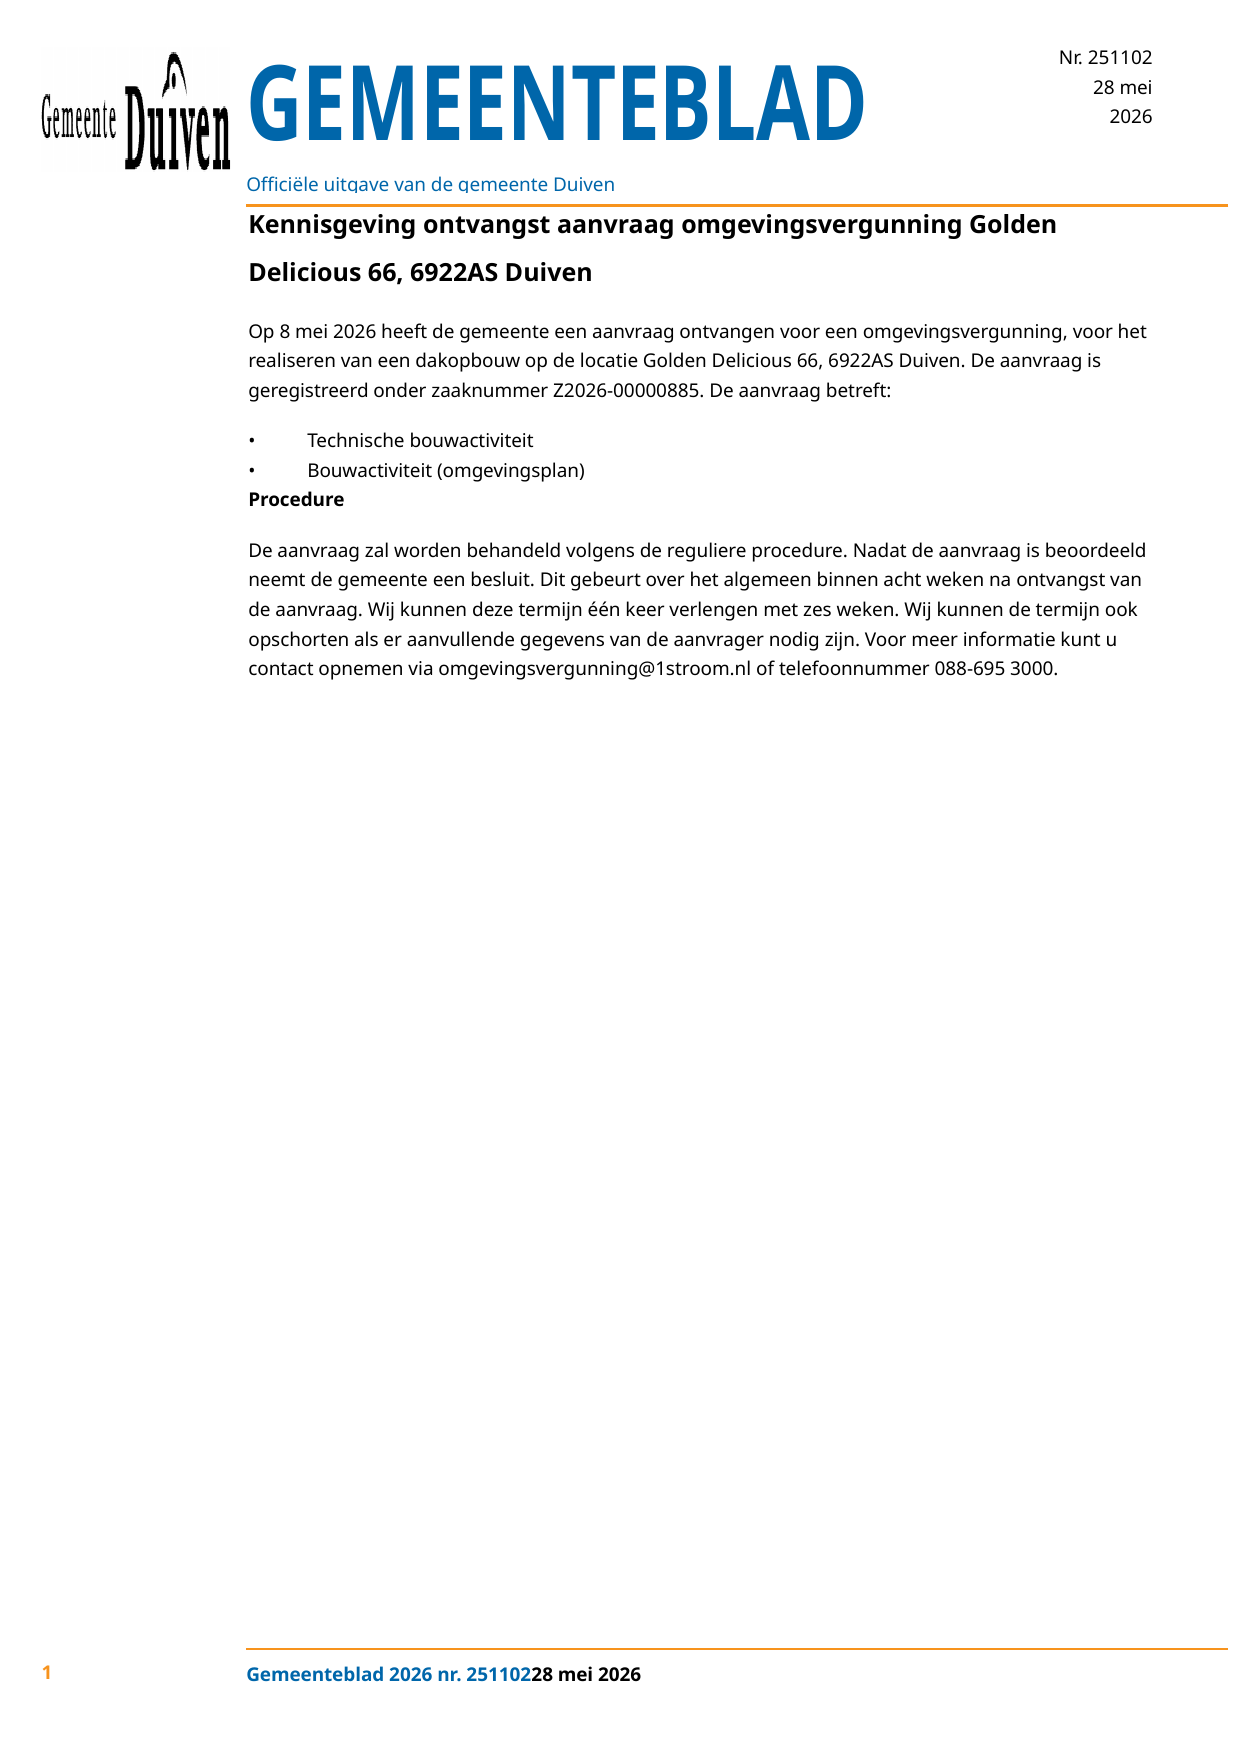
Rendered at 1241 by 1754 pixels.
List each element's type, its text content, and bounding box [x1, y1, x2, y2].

text Kennisgeving ontvangst aanvraag omgevingsvergunning Golden Delicious 66, 6922AS Duiven [248, 207, 1152, 288]
picture [41, 47, 231, 172]
text Op 8 mei 2026 heeft de gemeente een aanvraag ontvangen voor een omgevingsvergunning, voor het realiseren van een dakopbouw op de locatie Golden Delicious 66, 6922AS Duiven. De aanvraag is geregistreerd onder zaaknummer Z2026-00000885. De aanvraag betreft: [248, 318, 1152, 403]
text De aanvraag zal worden behandeld volgens de reguliere procedure. Nadat de aanvraag is beoordeeld neemt de gemeente een besluit. Dit gebeurt over het algemeen binnen acht weken na ontvangst van de aanvraag. Wij kunnen deze termijn één keer verlengen met zes weken. Wij kunnen de termijn ook opschorten als er aanvullende gegevens van de aanvrager nodig zijn. Voor meer informatie kunt u contact opnemen via omgevingsvergunning@1stroom.nl of telefoonnummer 088-695 3000. [248, 537, 1152, 681]
list Bouwactiviteit (omgevingsplan) [248, 457, 1152, 483]
list Technische bouwactiviteit [248, 427, 1152, 453]
text Procedure [248, 487, 1152, 512]
